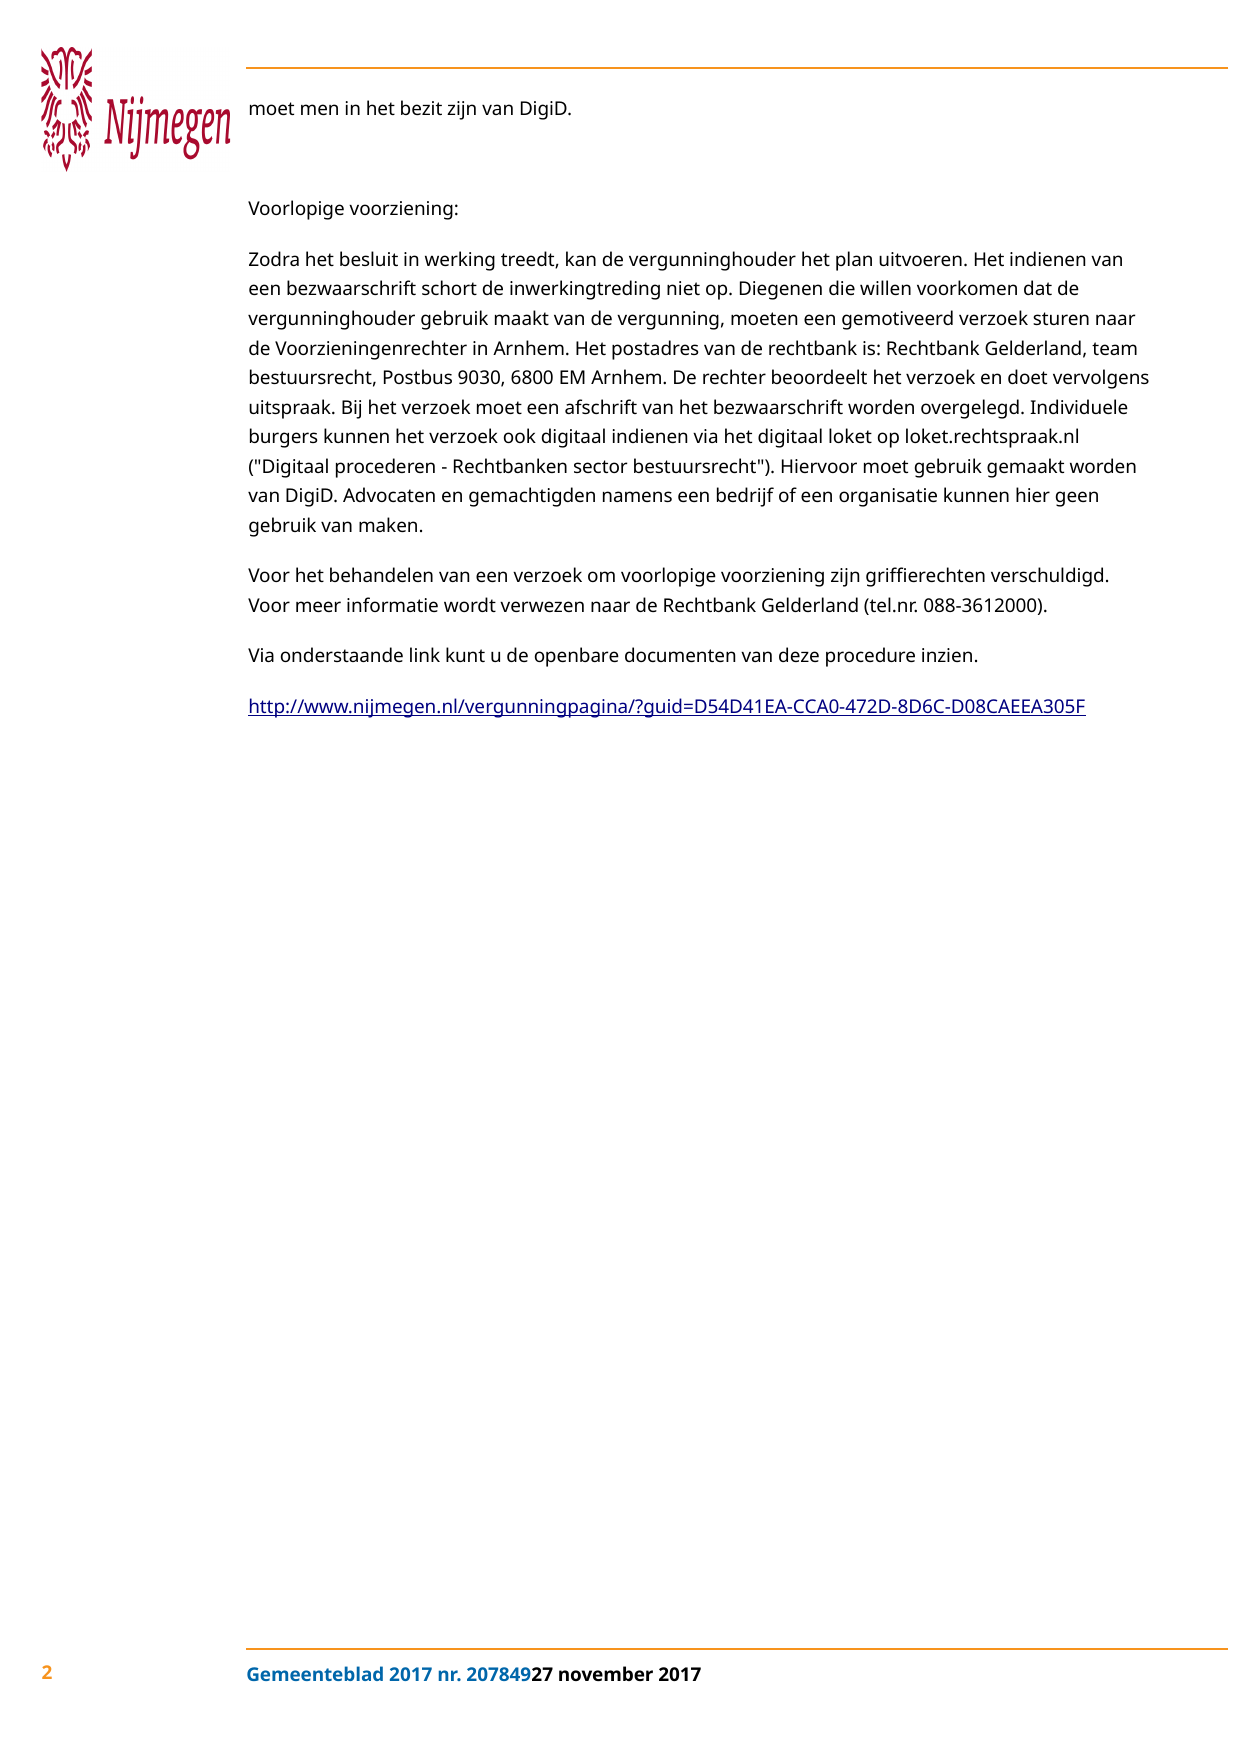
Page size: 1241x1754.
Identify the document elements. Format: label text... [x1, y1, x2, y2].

text http://www.nijmegen.nl/vergunningpagina/?guid=D54D41EA-CCA0-472D-8D6C-D08CAEEA305F [248, 693, 1152, 719]
text Via onderstaande link kunt u de openbare documenten van deze procedure inzien. [248, 643, 1152, 668]
text Voorlopige voorziening: [248, 196, 1152, 221]
picture [41, 47, 231, 172]
text Voor het behandelen van een verzoek om voorlopige voorziening zijn griffierechten verschuldigd. Voor meer informatie wordt verwezen naar de Rechtbank Gelderland (tel.nr. 088-3612000). [248, 563, 1152, 618]
text moet men in het bezit zijn van DigiD. [248, 95, 1152, 121]
text Zodra het besluit in werking treedt, kan de vergunninghouder het plan uitvoeren. Het indienen van een bezwaarschrift schort de inwerkingtreding niet op. Diegenen die willen voorkomen dat de vergunninghouder gebruik maakt van de vergunning, moeten een gemotiveerd verzoek sturen naar de Voorzieningenrechter in Arnhem. Het postadres van de rechtbank is: Rechtbank Gelderland, team bestuursrecht, Postbus 9030, 6800 EM Arnhem. De rechter beoordeelt het verzoek en doet vervolgens uitspraak. Bij het verzoek moet een afschrift van het bezwaarschrift worden overgelegd. Individuele burgers kunnen het verzoek ook digitaal indienen via het digitaal loket op loket.rechtspraak.nl ("Digitaal procederen - Rechtbanken sector bestuursrecht"). Hiervoor moet gebruik gemaakt worden van DigiD. Advocaten en gemachtigden namens een bedrijf of een organisatie kunnen hier geen gebruik van maken. [248, 246, 1152, 538]
